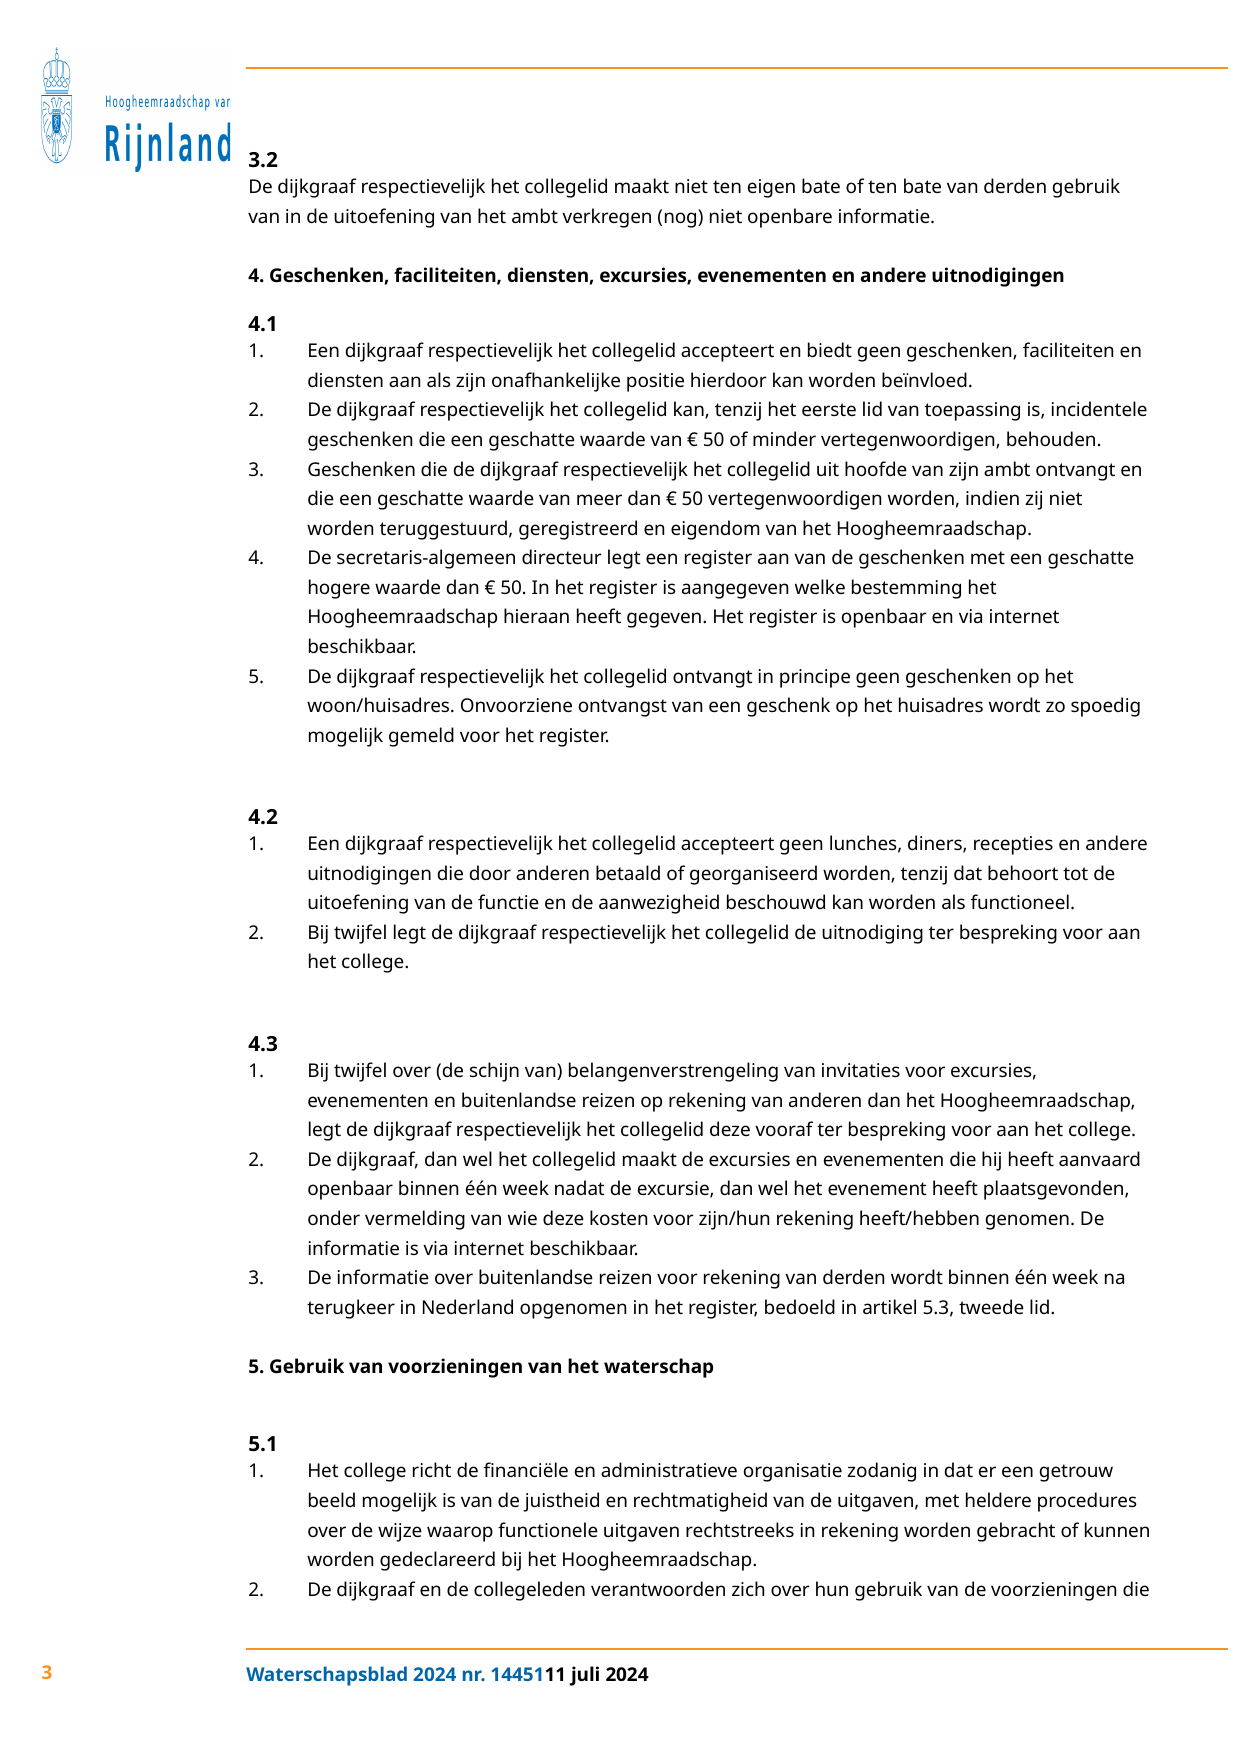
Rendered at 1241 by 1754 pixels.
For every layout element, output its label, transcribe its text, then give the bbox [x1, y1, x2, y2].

text 4.2 [248, 802, 1152, 830]
list De secretaris-algemeen directeur legt een register aan van de geschenken met een geschatte hogere waarde dan € 50. In het register is aangegeven welke bestemming het Hoogheemraadschap hieraan heeft gegeven. Het register is openbaar en via internet beschikbaar. [248, 544, 1152, 659]
list De dijkgraaf, dan wel het collegelid maakt de excursies en evenementen die hij heeft aanvaard openbaar binnen één week nadat de excursie, dan wel het evenement heeft plaatsgevonden, onder vermelding van wie deze kosten voor zijn/hun rekening heeft/hebben genomen. De informatie is via internet beschikbaar. [248, 1146, 1152, 1260]
list Bij twijfel over (de schijn van) belangenverstrengeling van invitaties voor excursies, evenementen en buitenlandse reizen op rekening van anderen dan het Hoogheemraadschap, legt de dijkgraaf respectievelijk het collegelid deze vooraf ter bespreking voor aan het college. [248, 1057, 1152, 1142]
list Een dijkgraaf respectievelijk het collegelid accepteert geen lunches, diners, recepties en andere uitnodigingen die door anderen betaald of georganiseerd worden, tenzij dat behoort tot de uitoefening van de functie en de aanwezigheid beschouwd kan worden als functioneel. [248, 830, 1152, 915]
list Een dijkgraaf respectievelijk het collegelid accepteert en biedt geen geschenken, faciliteiten en diensten aan als zijn onafhankelijke positie hierdoor kan worden beïnvloed. [248, 337, 1152, 393]
list Bij twijfel legt de dijkgraaf respectievelijk het collegelid de uitnodiging ter bespreking voor aan het college. [248, 919, 1152, 974]
text De dijkgraaf respectievelijk het collegelid maakt niet ten eigen bate of ten bate van derden gebruik van in de uitoefening van het ambt verkregen (nog) niet openbare informatie. [248, 174, 1152, 229]
text 4.1 [248, 309, 1152, 337]
list De dijkgraaf respectievelijk het collegelid ontvangt in principe geen geschenken op het woon/huisadres. Onvoorziene ontvangst van een geschenk op het huisadres wordt zo spoedig mogelijk gemeld voor het register. [248, 663, 1152, 748]
list Het college richt de financiële en administratieve organisatie zodanig in dat er een getrouw beeld mogelijk is van de juistheid en rechtmatigheid van de uitgaven, met heldere procedures over de wijze waarop functionele uitgaven rechtstreeks in rekening worden gebracht of kunnen worden gedeclareerd bij het Hoogheemraadschap. [248, 1458, 1152, 1572]
list Geschenken die de dijkgraaf respectievelijk het collegelid uit hoofde van zijn ambt ontvangt en die een geschatte waarde van meer dan € 50 vertegenwoordigen worden, indien zij niet worden teruggestuurd, geregistreerd en eigendom van het Hoogheemraadschap. [248, 456, 1152, 541]
text 5.1 [248, 1429, 1152, 1458]
text 5. Gebruik van voorzieningen van het waterschap [248, 1353, 1152, 1379]
list De dijkgraaf respectievelijk het collegelid kan, tenzij het eerste lid van toepassing is, incidentele geschenken die een geschatte waarde van € 50 of minder vertegenwoordigen, behouden. [248, 397, 1152, 452]
text 3.2 [248, 145, 1152, 174]
text 4.3 [248, 1029, 1152, 1057]
text 4. Geschenken, faciliteiten, diensten, excursies, evenementen en andere uitnodigingen [248, 262, 1152, 288]
list De dijkgraaf en de collegeleden verantwoorden zich over hun gebruik van de voorzieningen die [248, 1576, 1152, 1602]
picture [41, 47, 231, 172]
list De informatie over buitenlandse reizen voor rekening van derden wordt binnen één week na terugkeer in Nederland opgenomen in het register, bedoeld in artikel 5.3, tweede lid. [248, 1264, 1152, 1319]
